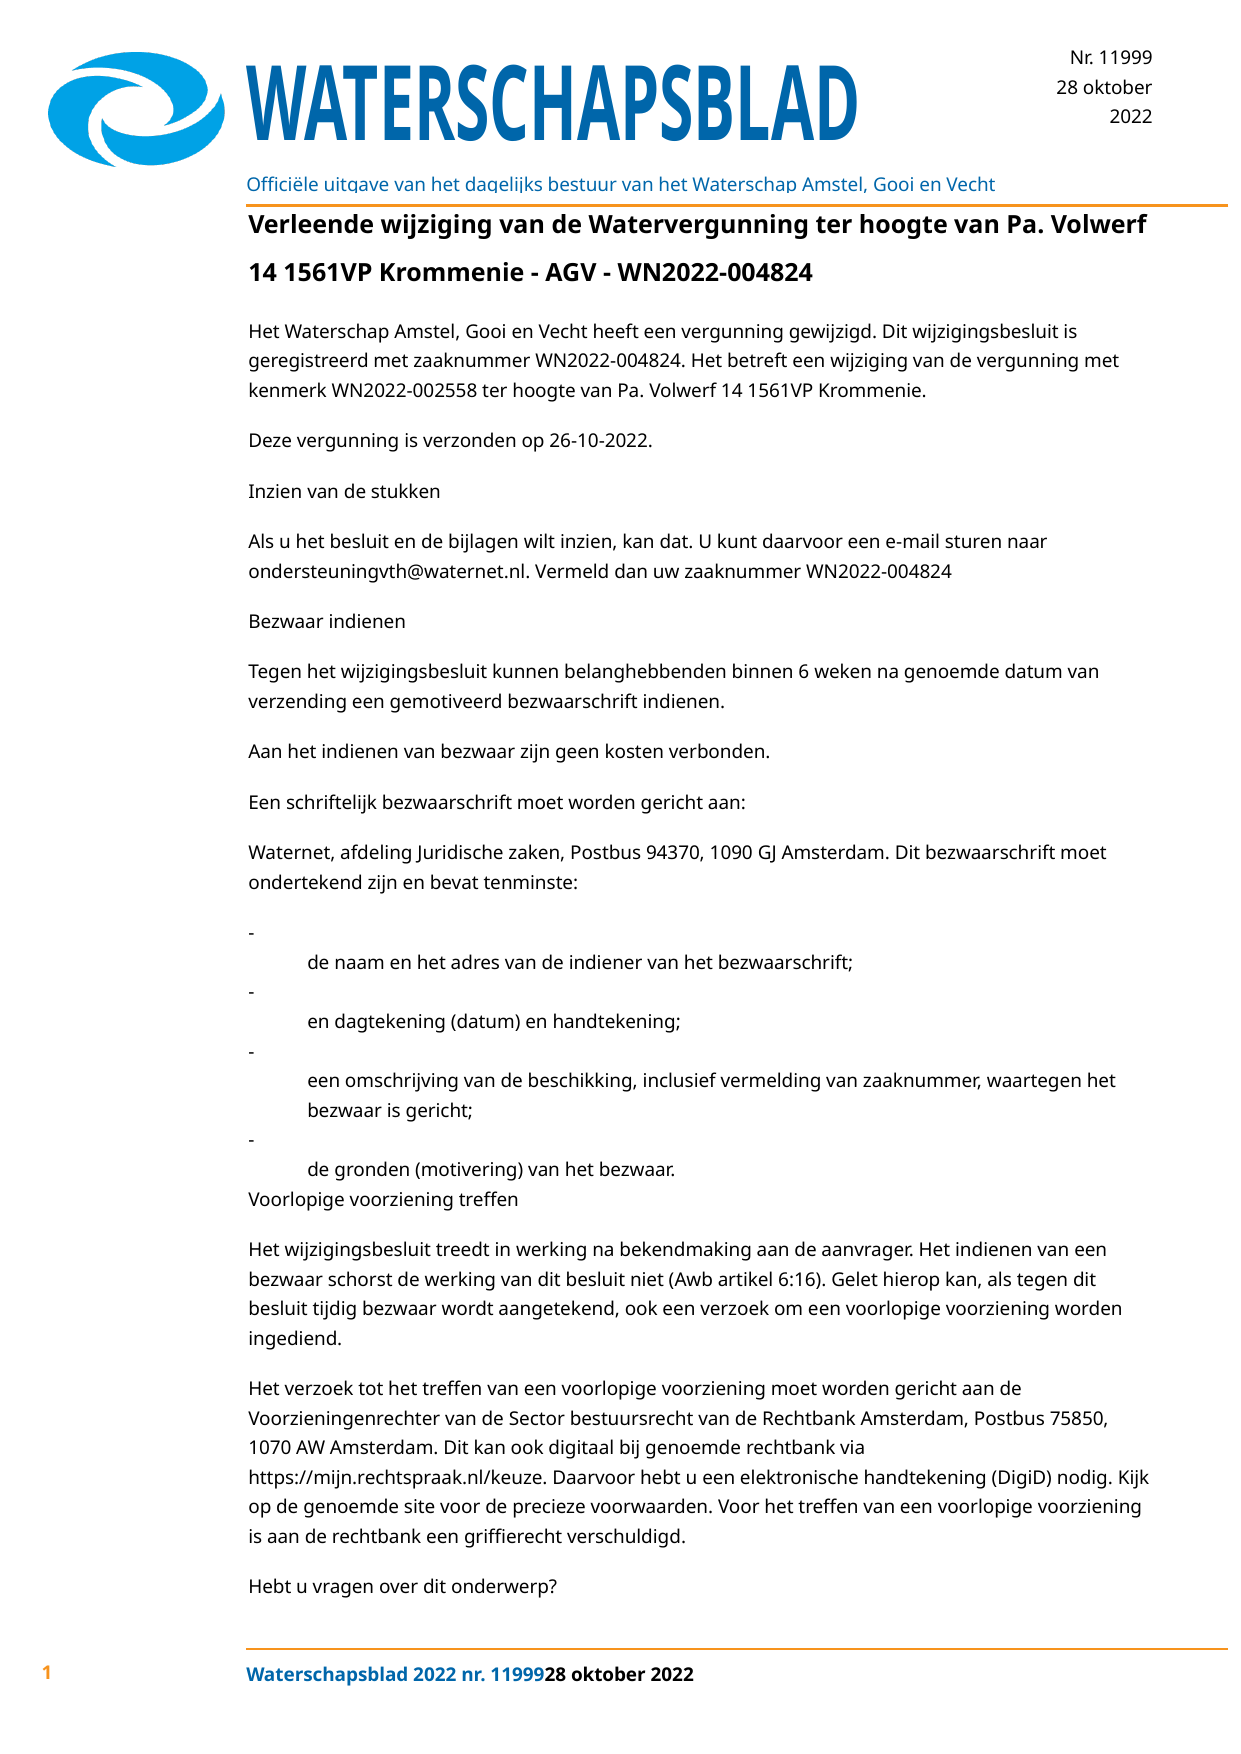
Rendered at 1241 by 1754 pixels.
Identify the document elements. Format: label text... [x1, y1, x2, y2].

text Waternet, afdeling Juridische zaken, Postbus 94370, 1090 GJ Amsterdam. Dit bezwaarschrift moet ondertekend zijn en bevat tenminste: [248, 839, 1152, 895]
text Inzien van de stukken [248, 478, 1152, 504]
text Deze vergunning is verzonden op 26-10-2022. [248, 427, 1152, 453]
text Het wijzigingsbesluit treedt in werking na bekendmaking aan de aanvrager. Het indienen van een bezwaar schorst de werking van dit besluit niet (Awb artikel 6:16). Gelet hierop kan, als tegen dit besluit tijdig bezwaar wordt aangetekend, ook een verzoek om een voorlopige voorziening worden ingediend. [248, 1236, 1152, 1351]
list de gronden (motivering) van het bezwaar. [248, 1156, 1152, 1182]
text Aan het indienen van bezwaar zijn geen kosten verbonden. [248, 739, 1152, 764]
text Bezwaar indienen [248, 608, 1152, 634]
text Hebt u vragen over dit onderwerp? [248, 1574, 1152, 1599]
text Het Waterschap Amstel, Gooi en Vecht heeft een vergunning gewijzigd. Dit wijzigingsbesluit is geregistreerd met zaaknummer WN2022-004824. Het betreft een wijziging van de vergunning met kenmerk WN2022-002558 ter hoogte van Pa. Volwerf 14 1561VP Krommenie. [248, 318, 1152, 403]
text Tegen het wijzigingsbesluit kunnen belanghebbenden binnen 6 weken na genoemde datum van verzending een gemotiveerd bezwaarschrift indienen. [248, 659, 1152, 714]
text Als u het besluit en de bijlagen wilt inzien, kan dat. U kunt daarvoor een e-mail sturen naar ondersteuningvth@waternet.nl. Vermeld dan uw zaaknummer WN2022-004824 [248, 528, 1152, 584]
text Het verzoek tot het treffen van een voorlopige voorziening moet worden gericht aan de Voorzieningenrechter van de Sector bestuursrecht van de Rechtbank Amsterdam, Postbus 75850, 1070 AW Amsterdam. Dit kan ook digitaal bij genoemde rechtbank via https://mijn.rechtspraak.nl/keuze. Daarvoor hebt u een elektronische handtekening (DigiD) nodig. Kijk op de genoemde site voor de precieze voorwaarden. Voor het treffen van een voorlopige voorziening is aan de rechtbank een griffierecht verschuldigd. [248, 1375, 1152, 1549]
text Verleende wijziging van de Watervergunning ter hoogte van Pa. Volwerf 14 1561VP Krommenie - AGV - WN2022-004824 [248, 207, 1152, 288]
picture [41, 47, 231, 172]
text Een schriftelijk bezwaarschrift moet worden gericht aan: [248, 789, 1152, 815]
text Voorlopige voorziening treffen [248, 1186, 1152, 1212]
list en dagtekening (datum) en handtekening; [248, 1008, 1152, 1034]
list een omschrijving van de beschikking, inclusief vermelding van zaaknummer, waartegen het bezwaar is gericht; [248, 1067, 1152, 1123]
list de naam en het adres van de indiener van het bezwaarschrift; [248, 949, 1152, 975]
